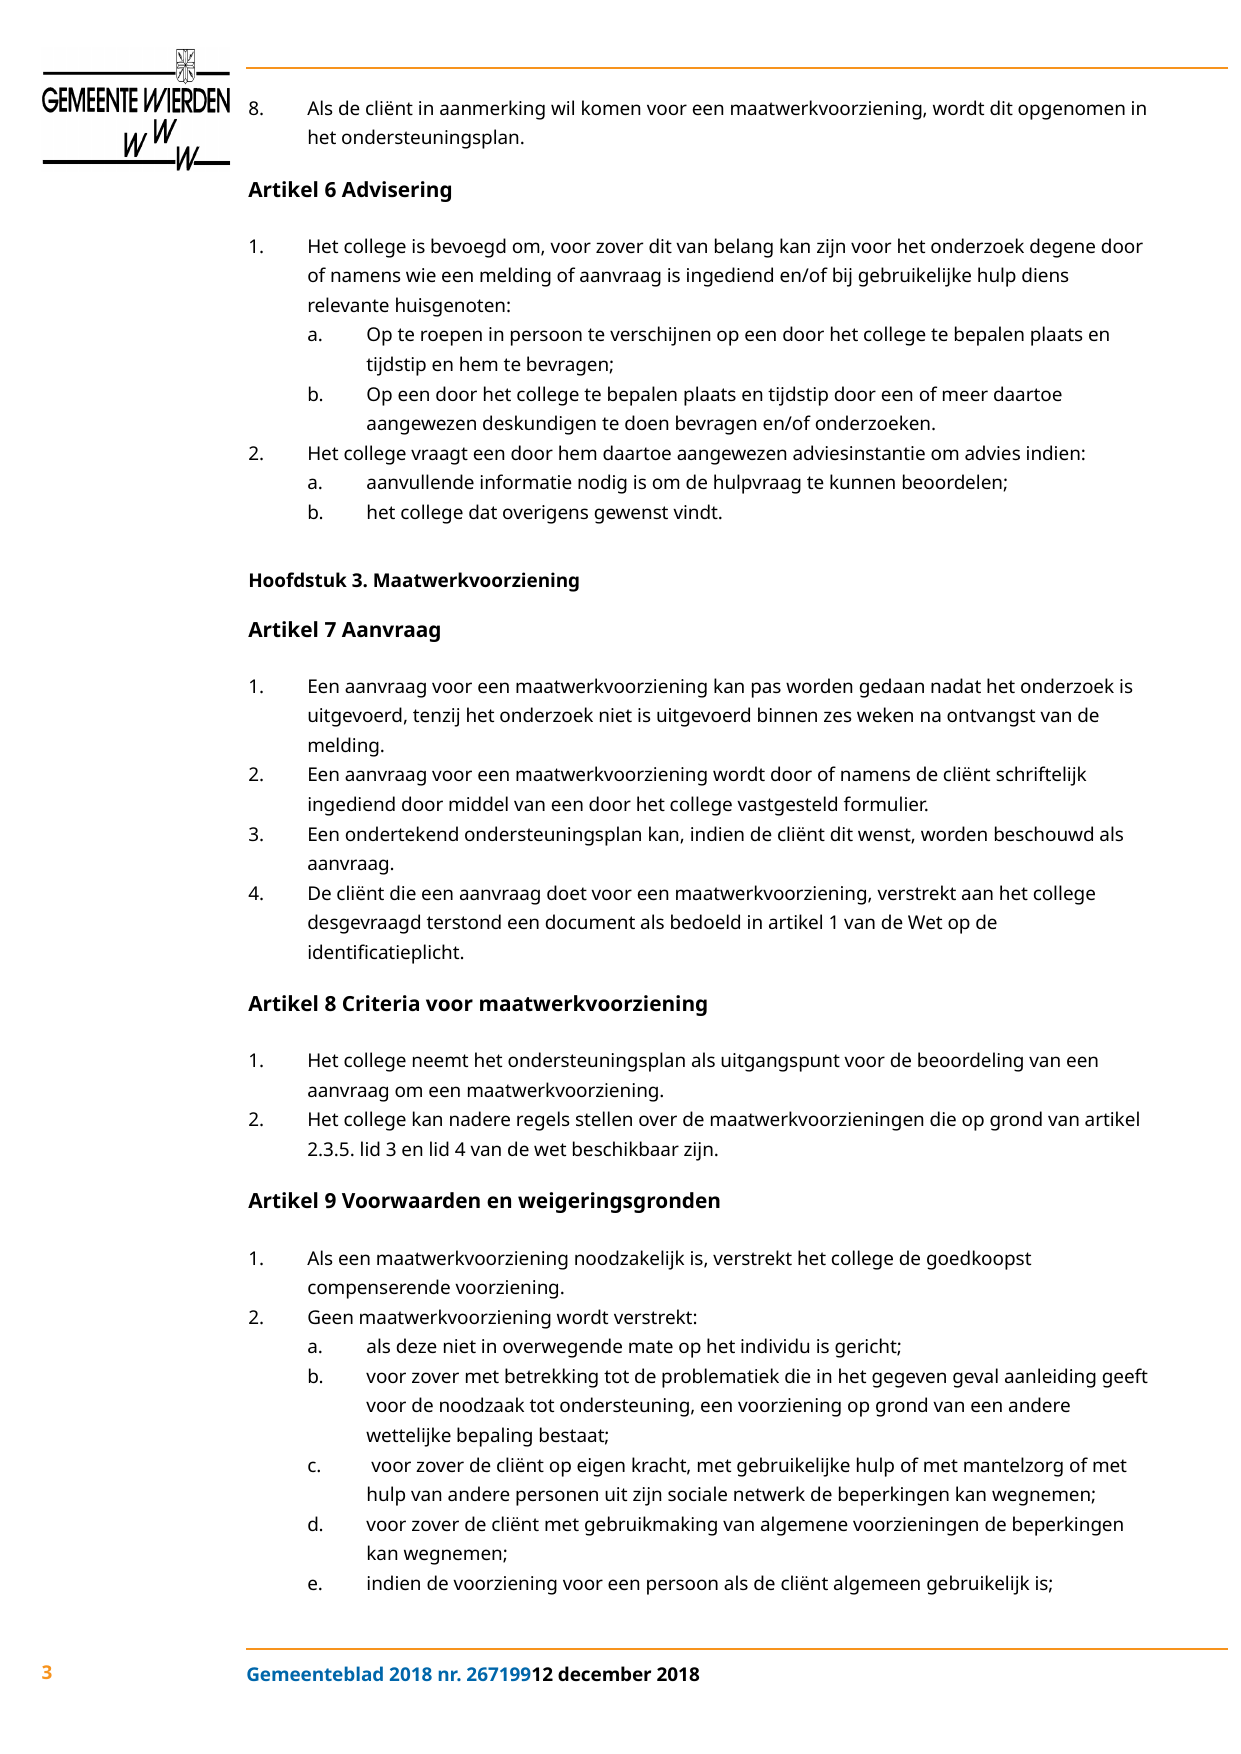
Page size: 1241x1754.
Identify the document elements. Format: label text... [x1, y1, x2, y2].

list Een aanvraag voor een maatwerkvoorziening kan pas worden gedaan nadat het onderzoek is uitgevoerd, tenzij het onderzoek niet is uitgevoerd binnen zes weken na ontvangst van de melding. [248, 673, 1152, 758]
list aanvullende informatie nodig is om de hulpvraag te kunnen beoordelen; [307, 469, 1152, 495]
list Het college vraagt een door hem daartoe aangewezen adviesinstantie om advies indien: [248, 440, 1152, 466]
text Artikel 9 Voorwaarden en weigeringsgronden [248, 1187, 1152, 1215]
list Het college kan nadere regels stellen over de maatwerkvoorzieningen die op grond van artikel 2.3.5. lid 3 en lid 4 van de wet beschikbaar zijn. [248, 1107, 1152, 1162]
list Een ondertekend ondersteuningsplan kan, indien de cliënt dit wenst, worden beschouwd als aanvraag. [248, 821, 1152, 876]
list voor zover de cliënt met gebruikmaking van algemene voorzieningen de beperkingen kan wegnemen; [307, 1511, 1152, 1566]
list indien de voorziening voor een persoon als de cliënt algemeen gebruikelijk is; [307, 1570, 1152, 1596]
text Artikel 7 Aanvraag [248, 615, 1152, 643]
list voor zover met betrekking tot de problematiek die in het gegeven geval aanleiding geeft voor de noodzaak tot ondersteuning, een voorziening op grond van een andere wettelijke bepaling bestaat; [307, 1363, 1152, 1448]
list Geen maatwerkvoorziening wordt verstrekt: [248, 1304, 1152, 1329]
text Artikel 6 Advisering [248, 175, 1152, 203]
list De cliënt die een aanvraag doet voor een maatwerkvoorziening, verstrekt aan het college desgevraagd terstond een document als bedoeld in artikel 1 van de Wet op de identificatieplicht. [248, 880, 1152, 965]
list Het college is bevoegd om, voor zover dit van belang kan zijn voor het onderzoek degene door of namens wie een melding of aanvraag is ingediend en/of bij gebruikelijke hulp diens relevante huisgenoten: [248, 233, 1152, 318]
list voor zover de cliënt op eigen kracht, met gebruikelijke hulp of met mantelzorg of met hulp van andere personen uit zijn sociale netwerk de beperkingen kan wegnemen; [307, 1452, 1152, 1507]
list Op een door het college te bepalen plaats en tijdstip door een of meer daartoe aangewezen deskundigen te doen bevragen en/of onderzoeken. [307, 381, 1152, 436]
text Hoofdstuk 3. Maatwerkvoorziening [248, 566, 1152, 594]
list het college dat overigens gewenst vindt. [307, 499, 1152, 525]
list Een aanvraag voor een maatwerkvoorziening wordt door of namens de cliënt schriftelijk ingediend door middel van een door het college vastgesteld formulier. [248, 762, 1152, 817]
list Als een maatwerkvoorziening noodzakelijk is, verstrekt het college de goedkoopst compenserende voorziening. [248, 1245, 1152, 1300]
text Artikel 8 Criteria voor maatwerkvoorziening [248, 989, 1152, 1018]
list als deze niet in overwegende mate op het individu is gericht; [307, 1333, 1152, 1359]
picture [41, 47, 231, 172]
list Het college neemt het ondersteuningsplan als uitgangspunt voor de beoordeling van een aanvraag om een maatwerkvoorziening. [248, 1047, 1152, 1103]
list Als de cliënt in aanmerking wil komen voor een maatwerkvoorziening, wordt dit opgenomen in het ondersteuningsplan. [248, 95, 1152, 150]
list Op te roepen in persoon te verschijnen op een door het college te bepalen plaats en tijdstip en hem te bevragen; [307, 322, 1152, 377]
